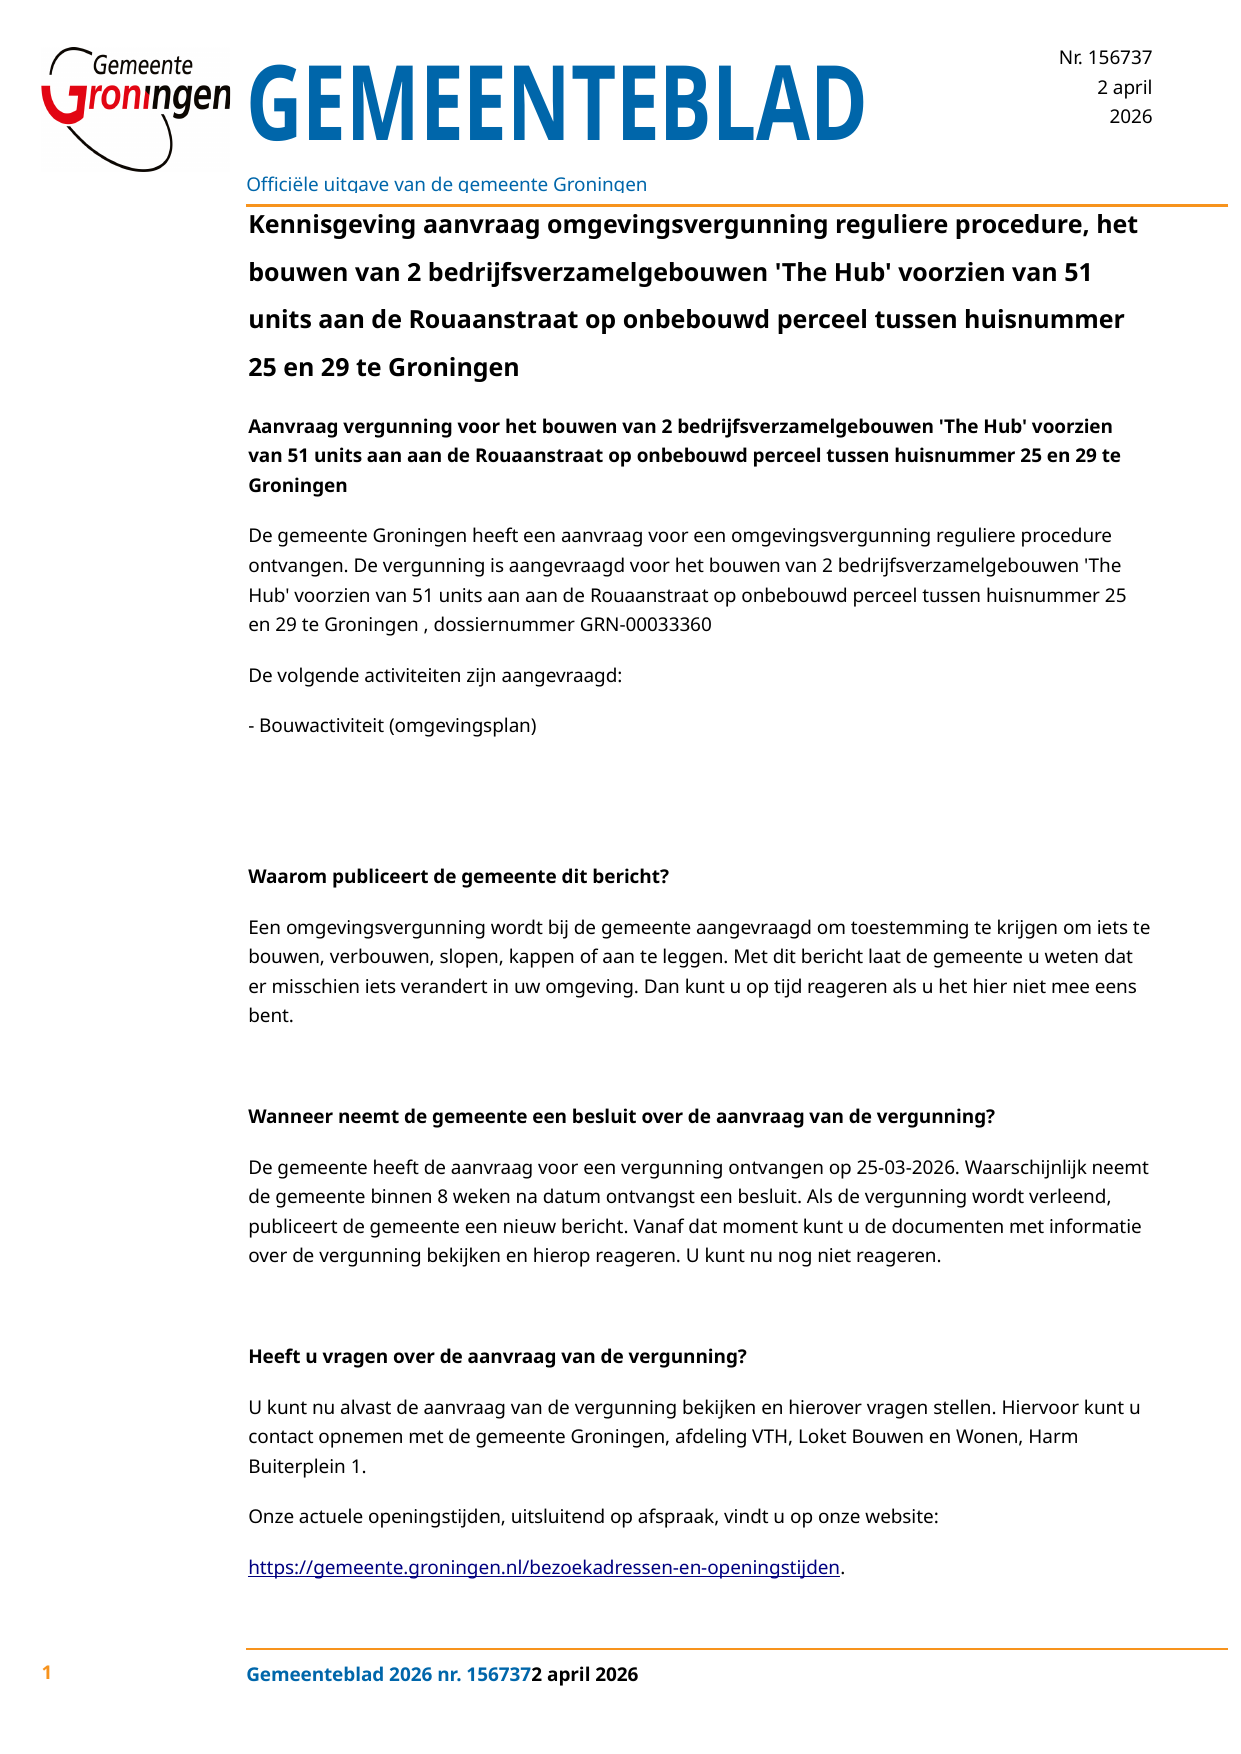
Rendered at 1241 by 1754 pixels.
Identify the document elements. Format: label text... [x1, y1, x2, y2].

text De gemeente Groningen heeft een aanvraag voor een omgevingsvergunning reguliere procedure ontvangen. De vergunning is aangevraagd voor het bouwen van 2 bedrijfsverzamelgebouwen 'The Hub' voorzien van 51 units aan aan de Rouaanstraat op onbebouwd perceel tussen huisnummer 25 en 29 te Groningen , dossiernummer GRN-00033360 [248, 523, 1152, 637]
text U kunt nu alvast de aanvraag van de vergunning bekijken en hierover vragen stellen. Hiervoor kunt u contact opnemen met de gemeente Groningen, afdeling VTH, Loket Bouwen en Wonen, Harm Buiterplein 1. [248, 1394, 1152, 1479]
picture [41, 47, 231, 172]
text Kennisgeving aanvraag omgevingsvergunning reguliere procedure, het bouwen van 2 bedrijfsverzamelgebouwen 'The Hub' voorzien van 51 units aan de Rouaanstraat op onbebouwd perceel tussen huisnummer 25 en 29 te Groningen [248, 207, 1152, 384]
text Een omgevingsvergunning wordt bij de gemeente aangevraagd om toestemming te krijgen om iets te bouwen, verbouwen, slopen, kappen of aan te leggen. Met dit bericht laat de gemeente u weten dat er misschien iets verandert in uw omgeving. Dan kunt u op tijd reageren als u het hier niet mee eens bent. [248, 914, 1152, 1028]
text De gemeente heeft de aanvraag voor een vergunning ontvangen op 25-03-2026. Waarschijnlijk neemt de gemeente binnen 8 weken na datum ontvangst een besluit. Als de vergunning wordt verleend, publiceert de gemeente een nieuw bericht. Vanaf dat moment kunt u de documenten met informatie over de vergunning bekijken en hierop reageren. U kunt nu nog niet reageren. [248, 1154, 1152, 1268]
text Aanvraag vergunning voor het bouwen van 2 bedrijfsverzamelgebouwen 'The Hub' voorzien van 51 units aan aan de Rouaanstraat op onbebouwd perceel tussen huisnummer 25 en 29 te Groningen [248, 413, 1152, 498]
text Onze actuele openingstijden, uitsluitend op afspraak, vindt u op onze website: [248, 1503, 1152, 1529]
text Wanneer neemt de gemeente een besluit over de aanvraag van de vergunning? [248, 1103, 1152, 1129]
text Waarom publiceert de gemeente dit bericht? [248, 863, 1152, 889]
text De volgende activiteiten zijn aangevraagd: [248, 662, 1152, 688]
text https://gemeente.groningen.nl/bezoekadressen-en-openingstijden. [248, 1554, 1152, 1580]
text Heeft u vragen over de aanvraag van de vergunning? [248, 1343, 1152, 1369]
text - Bouwactiviteit (omgevingsplan) [248, 712, 1152, 738]
